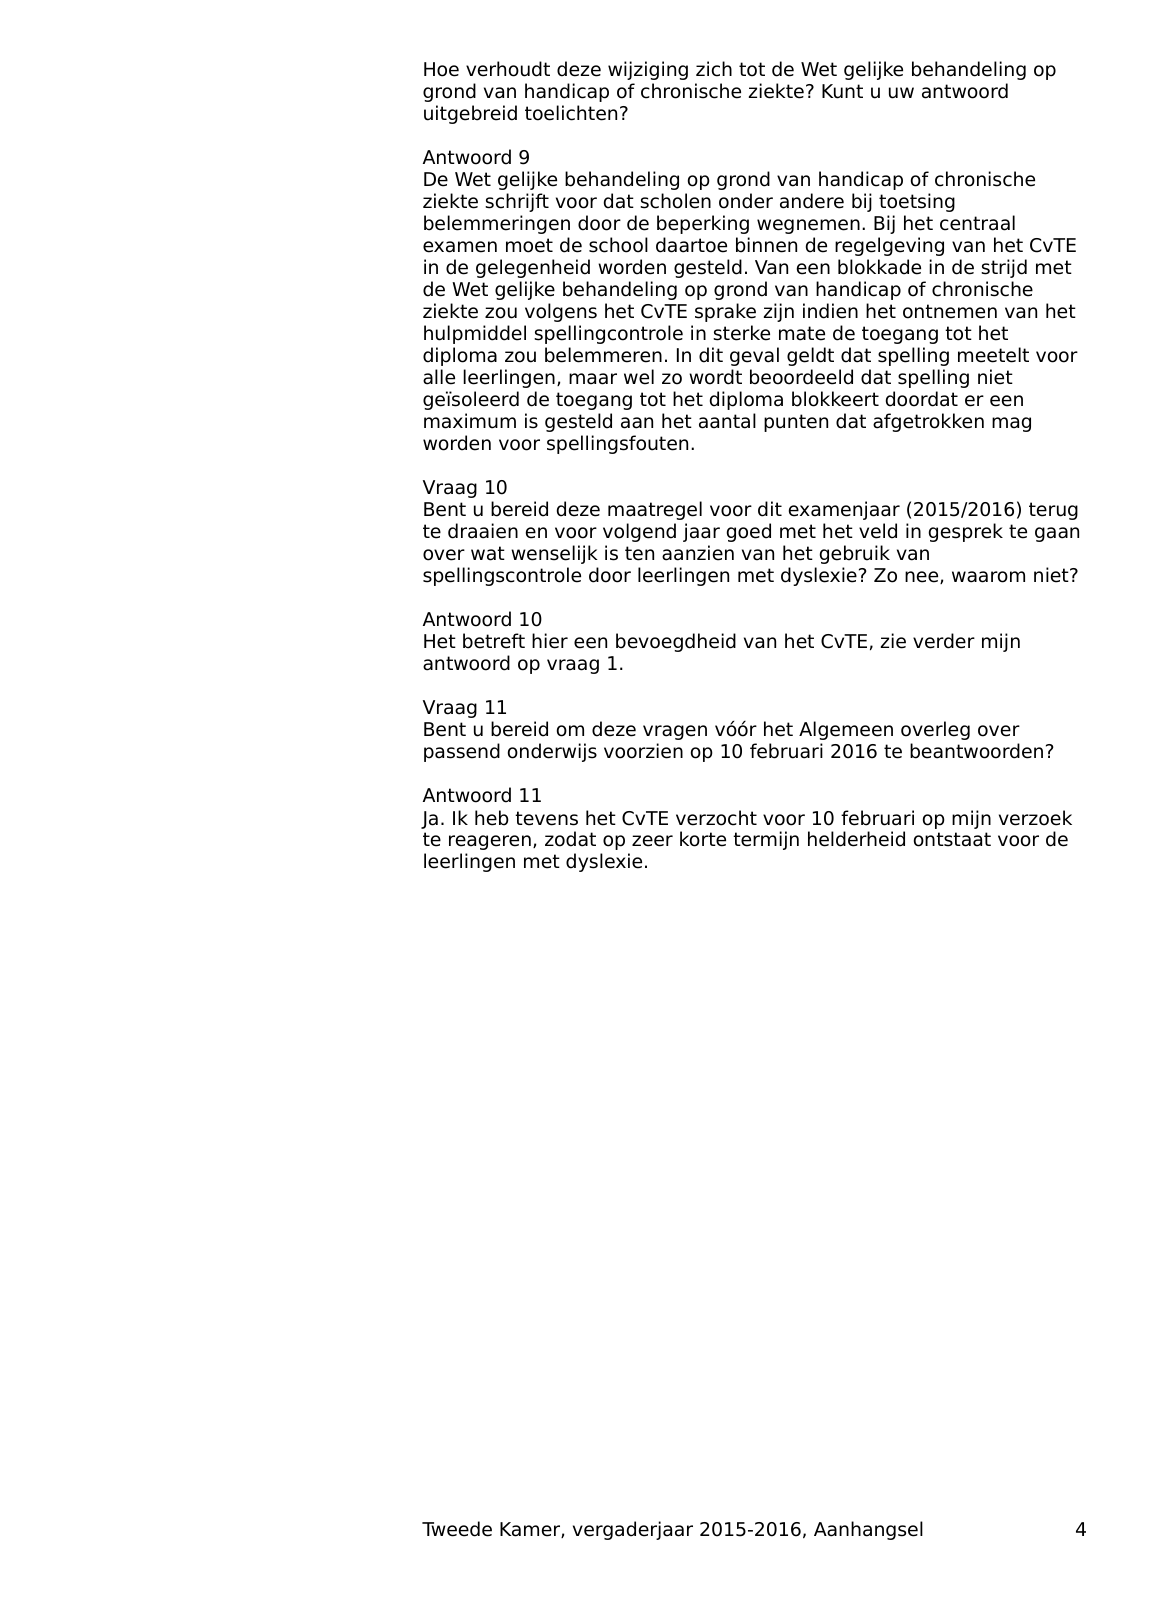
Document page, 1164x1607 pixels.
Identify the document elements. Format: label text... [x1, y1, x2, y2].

text Antwoord 10 [422, 609, 1087, 631]
text Vraag 11 [422, 697, 1087, 719]
text Bent u bereid om deze vragen vóór het Algemeen overleg over passend onderwijs voorzien op 10 februari 2016 te beantwoorden? [422, 719, 1087, 763]
text Antwoord 9 [422, 147, 1087, 169]
text Antwoord 11 [422, 785, 1087, 807]
text Hoe verhoudt deze wijziging zich tot de Wet gelijke behandeling op grond van handicap of chronische ziekte? Kunt u uw antwoord uitgebreid toelichten? [422, 59, 1087, 125]
text Vraag 10 [422, 477, 1087, 499]
text Ja. Ik heb tevens het CvTE verzocht voor 10 februari op mijn verzoek te reageren, zodat op zeer korte termijn helderheid ontstaat voor de leerlingen met dyslexie. [422, 807, 1087, 873]
text De Wet gelijke behandeling op grond van handicap of chronische ziekte schrijft voor dat scholen onder andere bij toetsing belemmeringen door de beperking wegnemen. Bij het centraal examen moet de school daartoe binnen de regelgeving van het CvTE in de gelegenheid worden gesteld. Van een blokkade in de strijd met de Wet gelijke behandeling op grond van handicap of chronische ziekte zou volgens het CvTE sprake zijn indien het ontnemen van het hulpmiddel spellingcontrole in sterke mate de toegang tot het diploma zou belemmeren. In dit geval geldt dat spelling meetelt voor alle leerlingen, maar wel zo wordt beoordeeld dat spelling niet geïsoleerd de toegang tot het diploma blokkeert doordat er een maximum is gesteld aan het aantal punten dat afgetrokken mag worden voor spellingsfouten. [422, 169, 1087, 455]
text Het betreft hier een bevoegdheid van het CvTE, zie verder mijn antwoord op vraag 1. [422, 631, 1087, 675]
text Bent u bereid deze maatregel voor dit examenjaar (2015/2016) terug te draaien en voor volgend jaar goed met het veld in gesprek te gaan over wat wenselijk is ten aanzien van het gebruik van spellingscontrole door leerlingen met dyslexie? Zo nee, waarom niet? [422, 499, 1087, 587]
